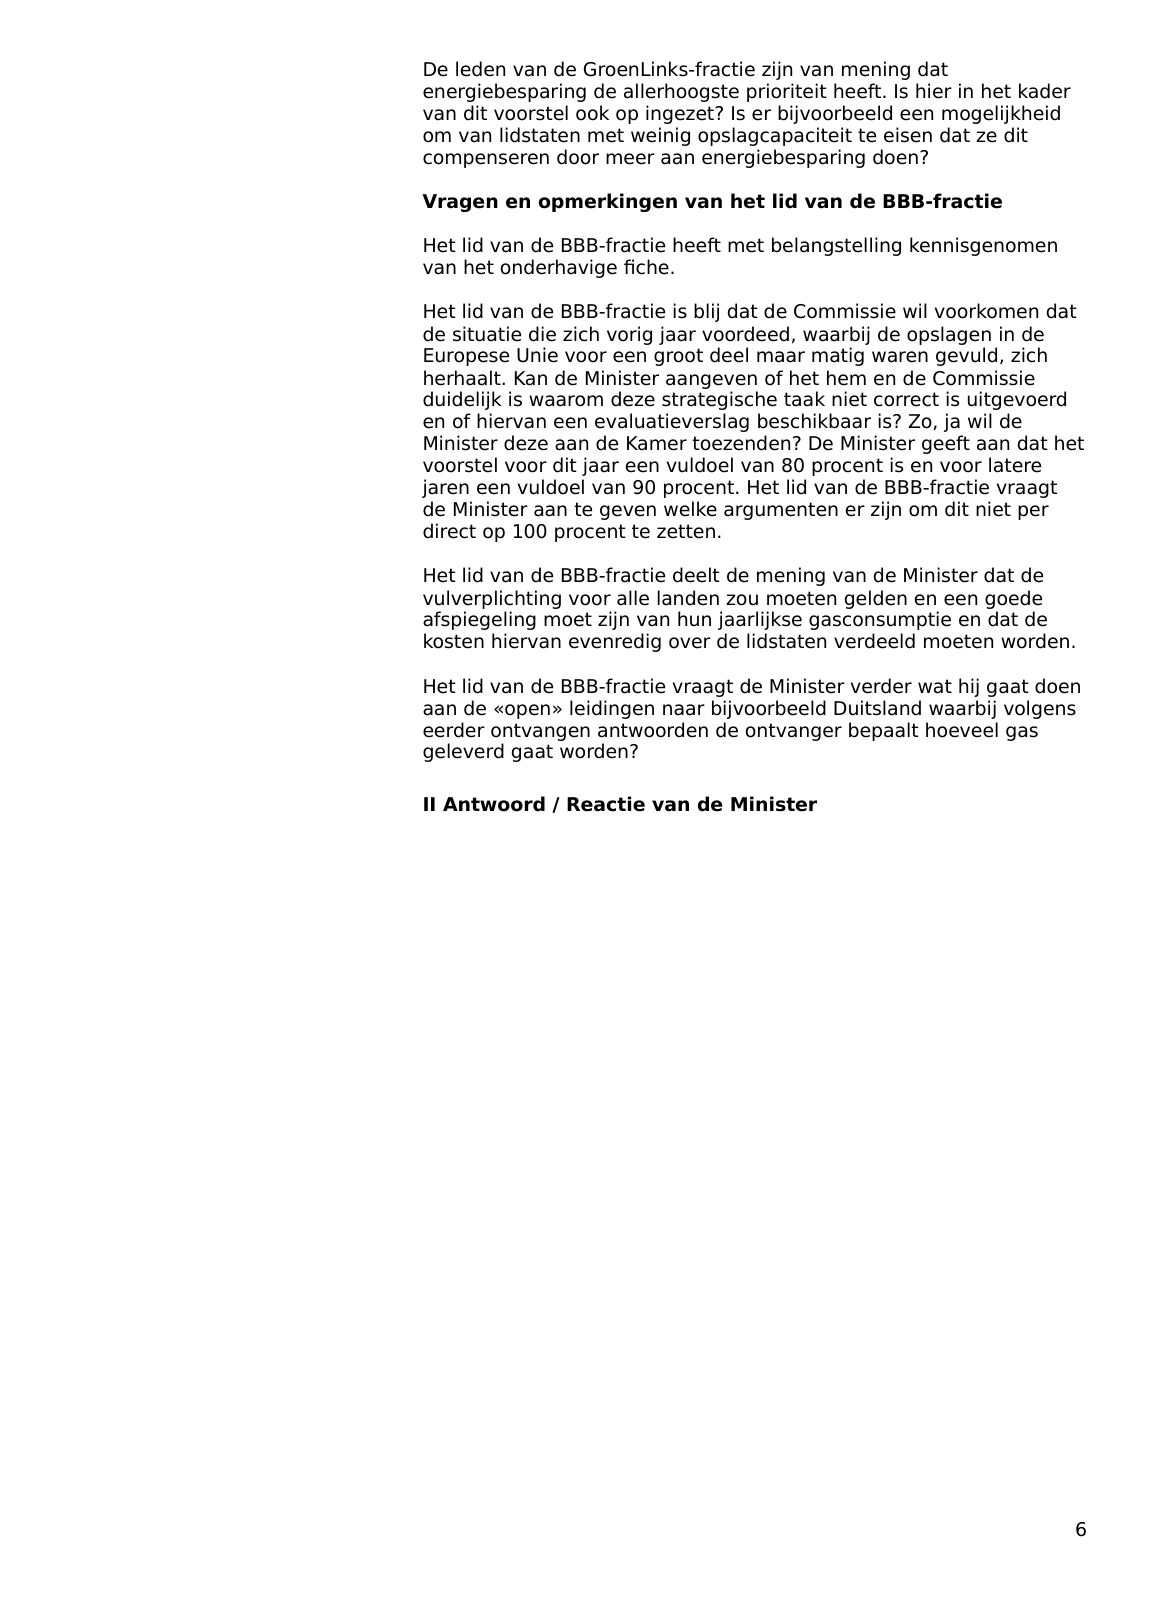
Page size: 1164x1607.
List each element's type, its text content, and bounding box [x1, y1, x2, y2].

text Het lid van de BBB-fractie is blij dat de Commissie wil voorkomen dat de situatie die zich vorig jaar voordeed, waarbij de opslagen in de Europese Unie voor een groot deel maar matig waren gevuld, zich herhaalt. Kan de Minister aangeven of het hem en de Commissie duidelijk is waarom deze strategische taak niet correct is uitgevoerd en of hiervan een evaluatieverslag beschikbaar is? Zo, ja wil de Minister deze aan de Kamer toezenden? De Minister geeft aan dat het voorstel voor dit jaar een vuldoel van 80 procent is en voor latere jaren een vuldoel van 90 procent. Het lid van de BBB-fractie vraagt de Minister aan te geven welke argumenten er zijn om dit niet per direct op 100 procent te zetten. [422, 301, 1087, 543]
text De leden van de GroenLinks-fractie zijn van mening dat energiebesparing de allerhoogste prioriteit heeft. Is hier in het kader van dit voorstel ook op ingezet? Is er bijvoorbeeld een mogelijkheid om van lidstaten met weinig opslagcapaciteit te eisen dat ze dit compenseren door meer aan energiebesparing doen? [422, 59, 1087, 169]
text Het lid van de BBB-fractie deelt de mening van de Minister dat de vulverplichting voor alle landen zou moeten gelden en een goede afspiegeling moet zijn van hun jaarlijkse gasconsumptie en dat de kosten hiervan evenredig over de lidstaten verdeeld moeten worden. [422, 565, 1087, 653]
subtitle Vragen en opmerkingen van het lid van de BBB-fractie [422, 191, 1087, 213]
text Het lid van de BBB-fractie heeft met belangstelling kennisgenomen van het onderhavige fiche. [422, 235, 1087, 279]
text Het lid van de BBB-fractie vraagt de Minister verder wat hij gaat doen aan de «open» leidingen naar bijvoorbeeld Duitsland waarbij volgens eerder ontvangen antwoorden de ontvanger bepaalt hoeveel gas geleverd gaat worden? [422, 676, 1087, 763]
subtitle II Antwoord / Reactie van de Minister [422, 793, 1087, 815]
